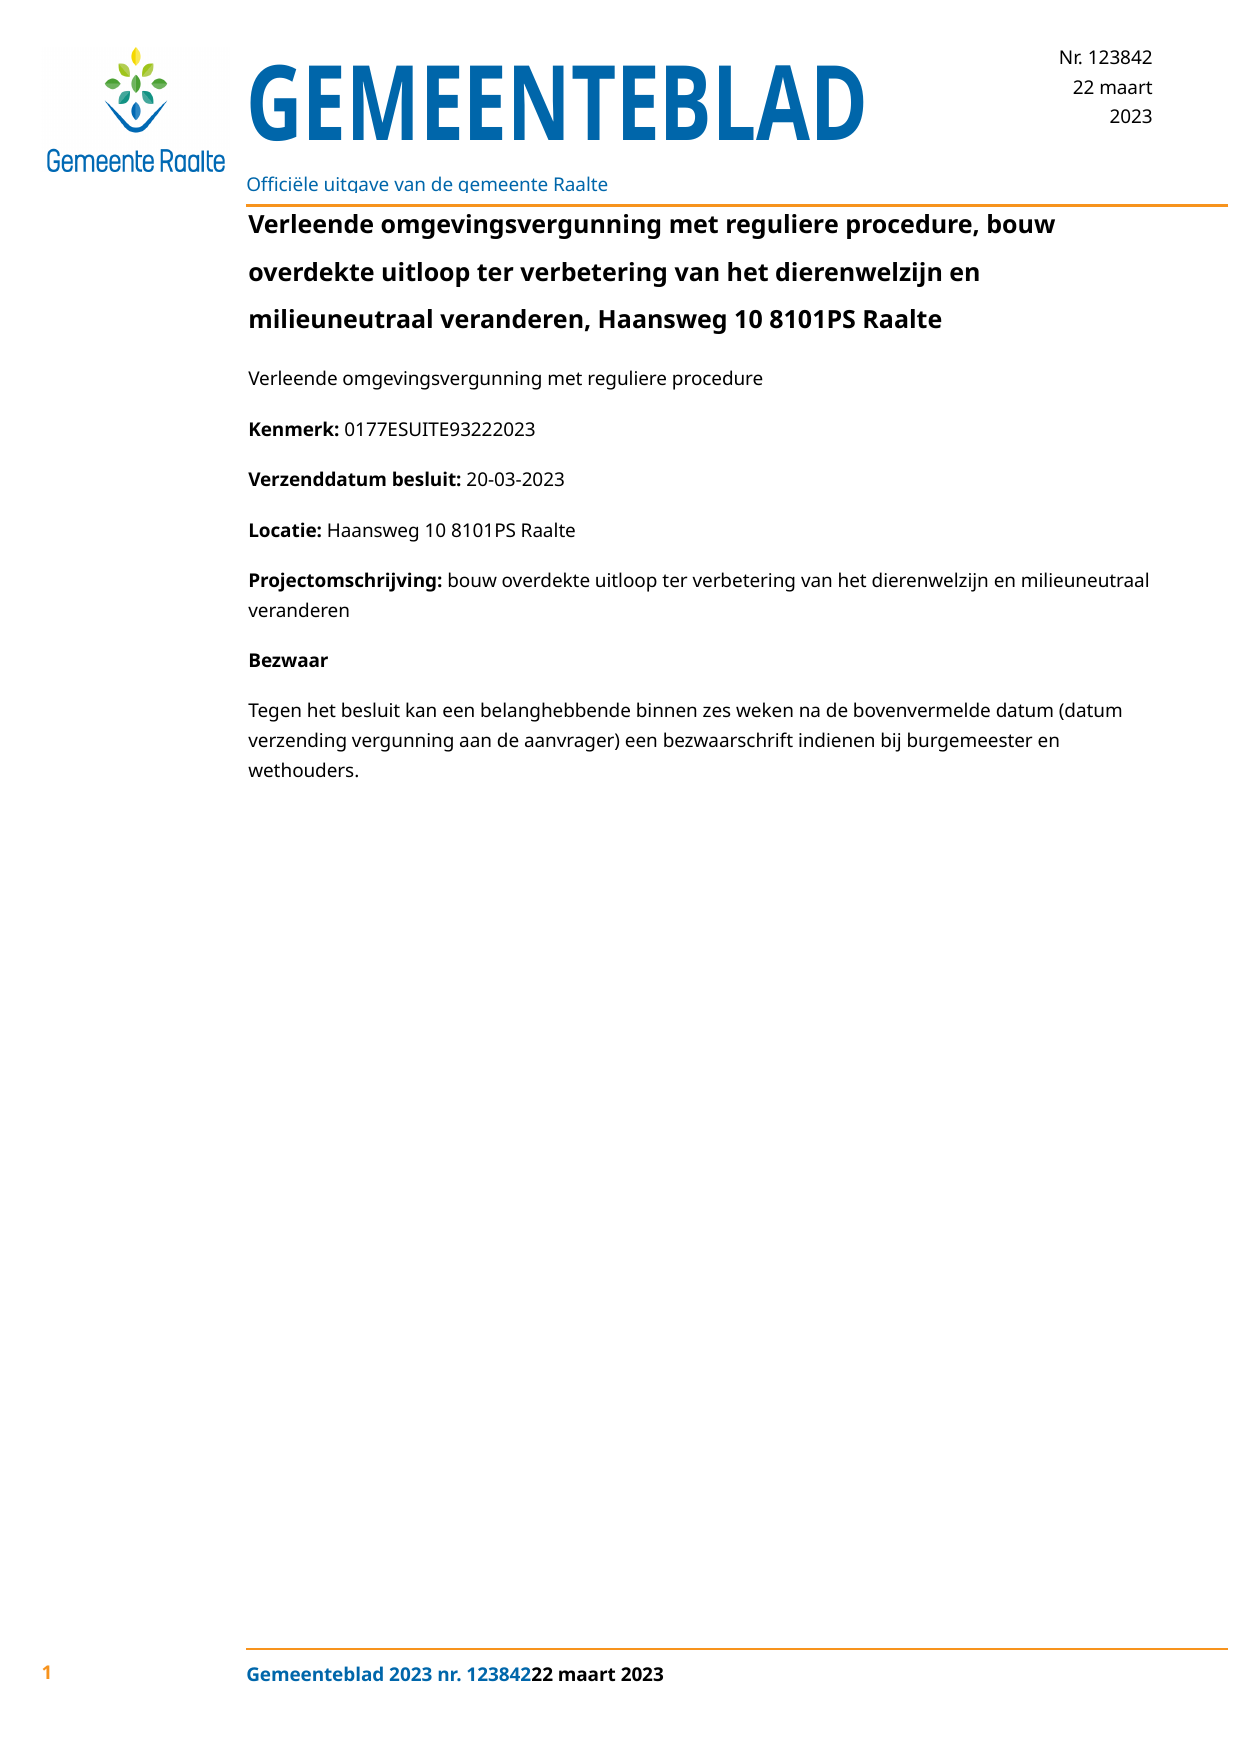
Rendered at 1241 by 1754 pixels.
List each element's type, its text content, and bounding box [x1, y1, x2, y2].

text Locatie: Haansweg 10 8101PS Raalte [248, 517, 1152, 542]
text Verleende omgevingsvergunning met reguliere procedure [248, 366, 1152, 391]
text Kenmerk: 0177ESUITE93222023 [248, 416, 1152, 442]
text Projectomschrijving: bouw overdekte uitloop ter verbetering van het dierenwelzijn en milieuneutraal veranderen [248, 567, 1152, 622]
text Verleende omgevingsvergunning met reguliere procedure, bouw overdekte uitloop ter verbetering van het dierenwelzijn en milieuneutraal veranderen, Haansweg 10 8101PS Raalte [248, 207, 1152, 336]
picture [41, 47, 231, 172]
text Verzenddatum besluit: 20-03-2023 [248, 466, 1152, 492]
text Tegen het besluit kan een belanghebbende binnen zes weken na de bovenvermelde datum (datum verzending vergunning aan de aanvrager) een bezwaarschrift indienen bij burgemeester en wethouders. [248, 698, 1152, 782]
text Bezwaar [248, 647, 1152, 673]
